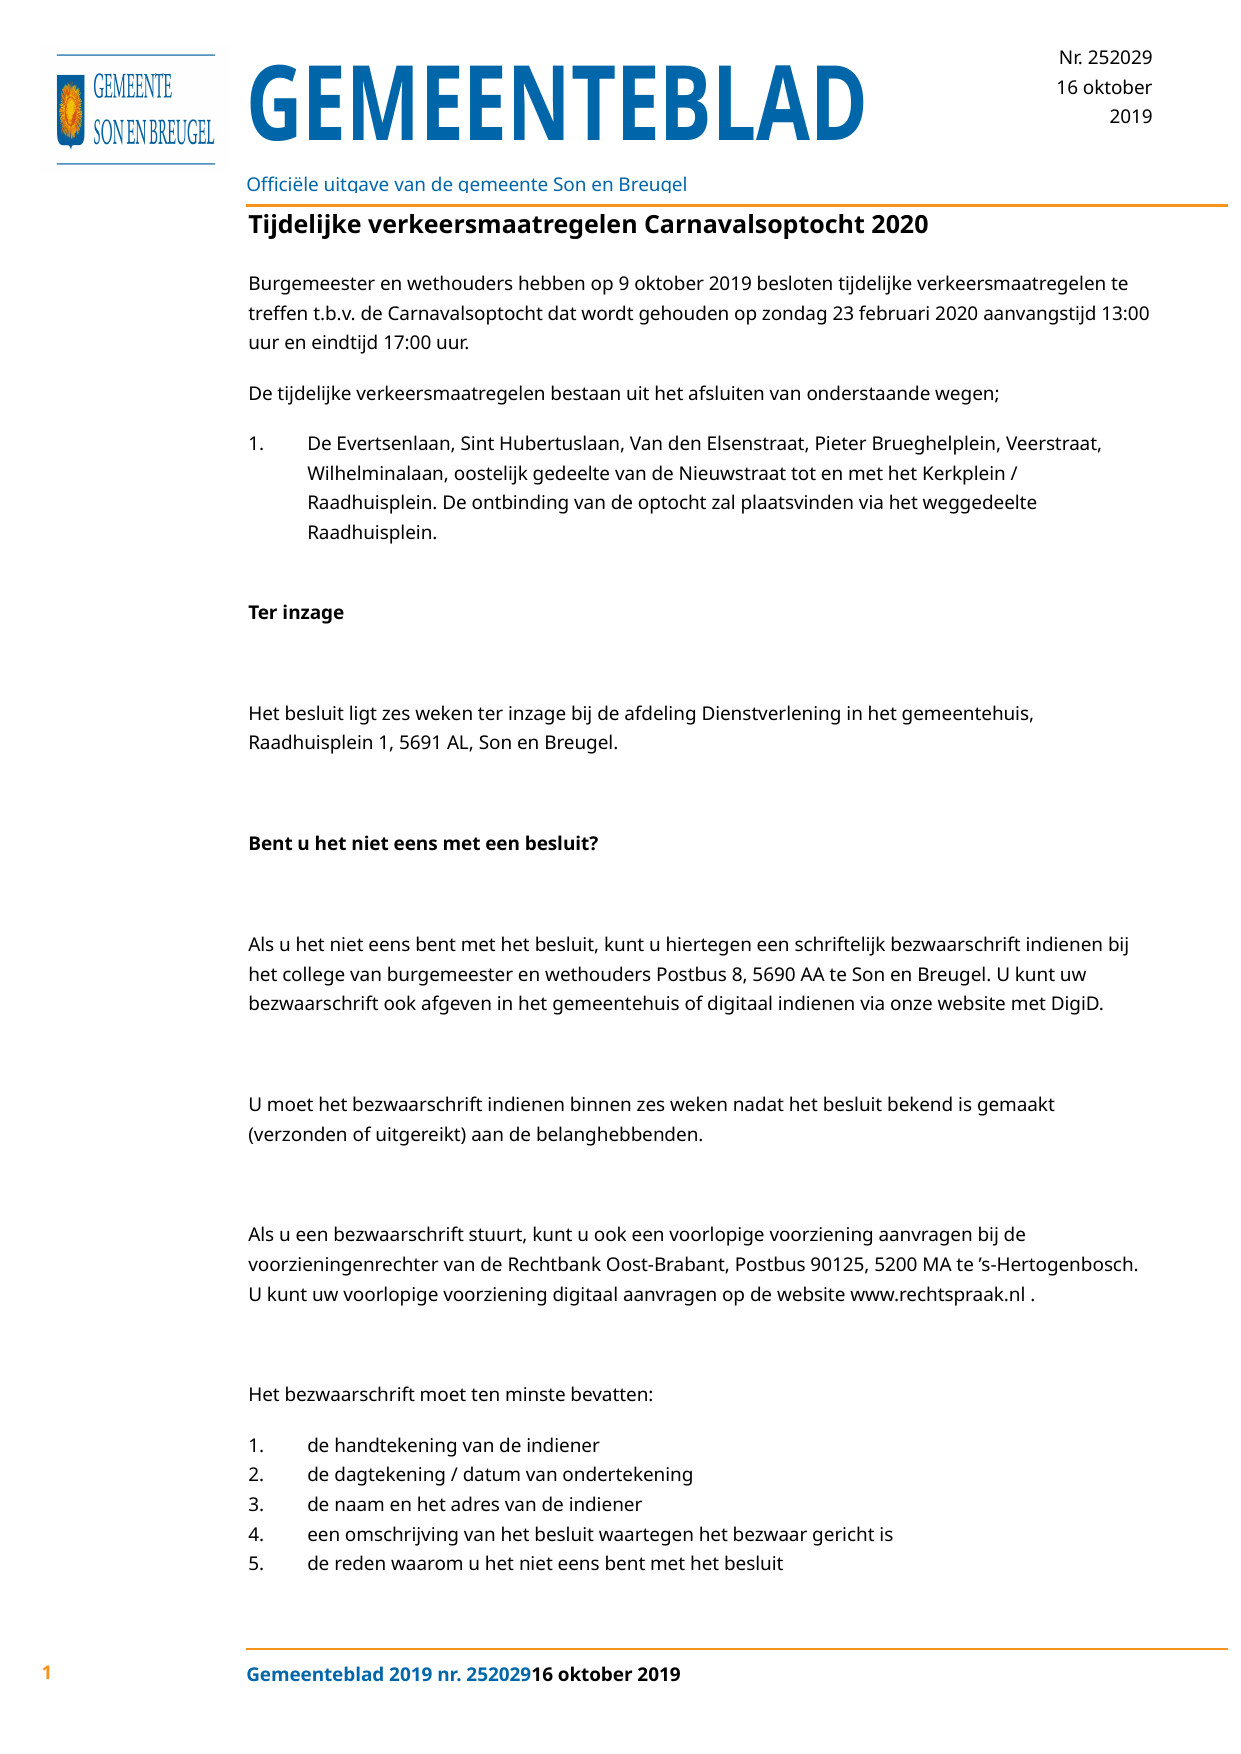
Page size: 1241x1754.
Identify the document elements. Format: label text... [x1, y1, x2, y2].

text Het besluit ligt zes weken ter inzage bij de afdeling Dienstverlening in het gemeentehuis, Raadhuisplein 1, 5691 AL, Son en Breugel. [248, 700, 1152, 755]
list de reden waarom u het niet eens bent met het besluit [248, 1550, 1152, 1576]
text U moet het bezwaarschrift indienen binnen zes weken nadat het besluit bekend is gemaakt (verzonden of uitgereikt) aan de belanghebbenden. [248, 1091, 1152, 1146]
list de naam en het adres van de indiener [248, 1491, 1152, 1517]
list een omschrijving van het besluit waartegen het bezwaar gericht is [248, 1521, 1152, 1546]
text Ter inzage [248, 599, 1152, 625]
text Burgemeester en wethouders hebben op 9 oktober 2019 besloten tijdelijke verkeersmaatregelen te treffen t.b.v. de Carnavalsoptocht dat wordt gehouden op zondag 23 februari 2020 aanvangstijd 13:00 uur en eindtijd 17:00 uur. [248, 270, 1152, 355]
text Bent u het niet eens met een besluit? [248, 830, 1152, 856]
text De tijdelijke verkeersmaatregelen bestaan uit het afsluiten van onderstaande wegen; [248, 380, 1152, 406]
list de handtekening van de indiener [248, 1432, 1152, 1458]
text Het bezwaarschrift moet ten minste bevatten: [248, 1382, 1152, 1407]
list de dagtekening / datum van ondertekening [248, 1462, 1152, 1487]
list De Evertsenlaan, Sint Hubertuslaan, Van den Elsenstraat, Pieter Brueghelplein, Veerstraat, Wilhelminalaan, oostelijk gedeelte van de Nieuwstraat tot en met het Kerkplein / Raadhuisplein. De ontbinding van de optocht zal plaatsvinden via het weggedeelte Raadhuisplein. [248, 430, 1152, 545]
picture [41, 47, 231, 172]
text Als u een bezwaarschrift stuurt, kunt u ook een voorlopige voorziening aanvragen bij de voorzieningenrechter van de Rechtbank Oost-Brabant, Postbus 90125, 5200 MA te ’s-Hertogenbosch. U kunt uw voorlopige voorziening digitaal aanvragen op de website www.rechtspraak.nl . [248, 1222, 1152, 1306]
text Tijdelijke verkeersmaatregelen Carnavalsoptocht 2020 [248, 207, 1152, 241]
text Als u het niet eens bent met het besluit, kunt u hiertegen een schriftelijk bezwaarschrift indienen bij het college van burgemeester en wethouders Postbus 8, 5690 AA te Son en Breugel. U kunt uw bezwaarschrift ook afgeven in het gemeentehuis of digitaal indienen via onze website met DigiD. [248, 931, 1152, 1016]
